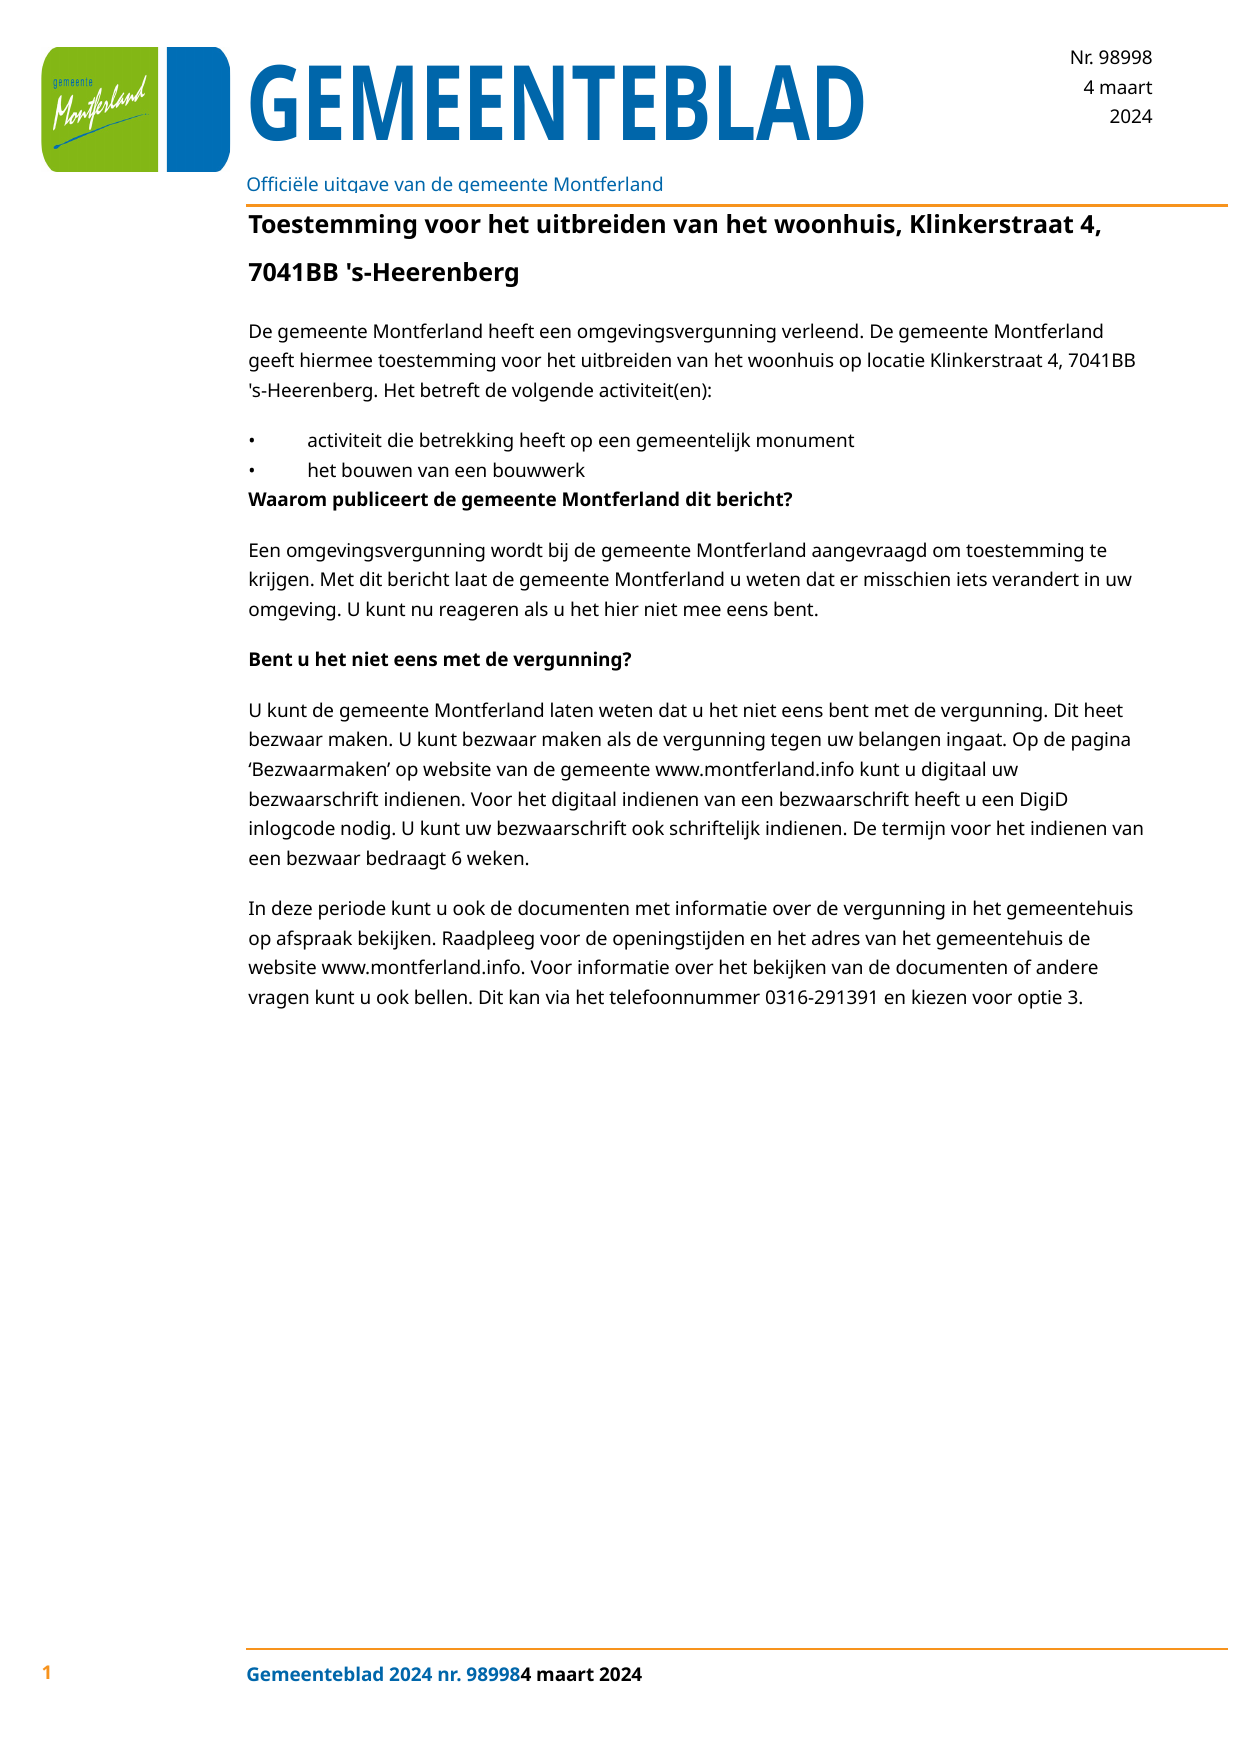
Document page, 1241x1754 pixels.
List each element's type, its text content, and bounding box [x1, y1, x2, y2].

text In deze periode kunt u ook de documenten met informatie over de vergunning in het gemeentehuis op afspraak bekijken. Raadpleeg voor de openingstijden en het adres van het gemeentehuis de website www.montferland.info. Voor informatie over het bekijken van de documenten of andere vragen kunt u ook bellen. Dit kan via het telefoonnummer 0316-291391 en kiezen voor optie 3. [248, 895, 1152, 1010]
list activiteit die betrekking heeft op een gemeentelijk monument [248, 427, 1152, 453]
text Toestemming voor het uitbreiden van het woonhuis, Klinkerstraat 4, 7041BB 's-Heerenberg [248, 207, 1152, 288]
text Bent u het niet eens met de vergunning? [248, 647, 1152, 672]
text Een omgevingsvergunning wordt bij de gemeente Montferland aangevraagd om toestemming te krijgen. Met dit bericht laat de gemeente Montferland u weten dat er misschien iets verandert in uw omgeving. U kunt nu reageren als u het hier niet mee eens bent. [248, 537, 1152, 622]
text De gemeente Montferland heeft een omgevingsvergunning verleend. De gemeente Montferland geeft hiermee toestemming voor het uitbreiden van het woonhuis op locatie Klinkerstraat 4, 7041BB 's-Heerenberg. Het betreft de volgende activiteit(en): [248, 318, 1152, 403]
picture [41, 47, 231, 172]
text U kunt de gemeente Montferland laten weten dat u het niet eens bent met de vergunning. Dit heet bezwaar maken. U kunt bezwaar maken als de vergunning tegen uw belangen ingaat. Op de pagina ‘Bezwaarmaken’ op website van de gemeente www.montferland.info kunt u digitaal uw bezwaarschrift indienen. Voor het digitaal indienen van een bezwaarschrift heeft u een DigiD inlogcode nodig. U kunt uw bezwaarschrift ook schriftelijk indienen. De termijn voor het indienen van een bezwaar bedraagt 6 weken. [248, 697, 1152, 871]
list het bouwen van een bouwwerk [248, 457, 1152, 483]
text Waarom publiceert de gemeente Montferland dit bericht? [248, 487, 1152, 512]
